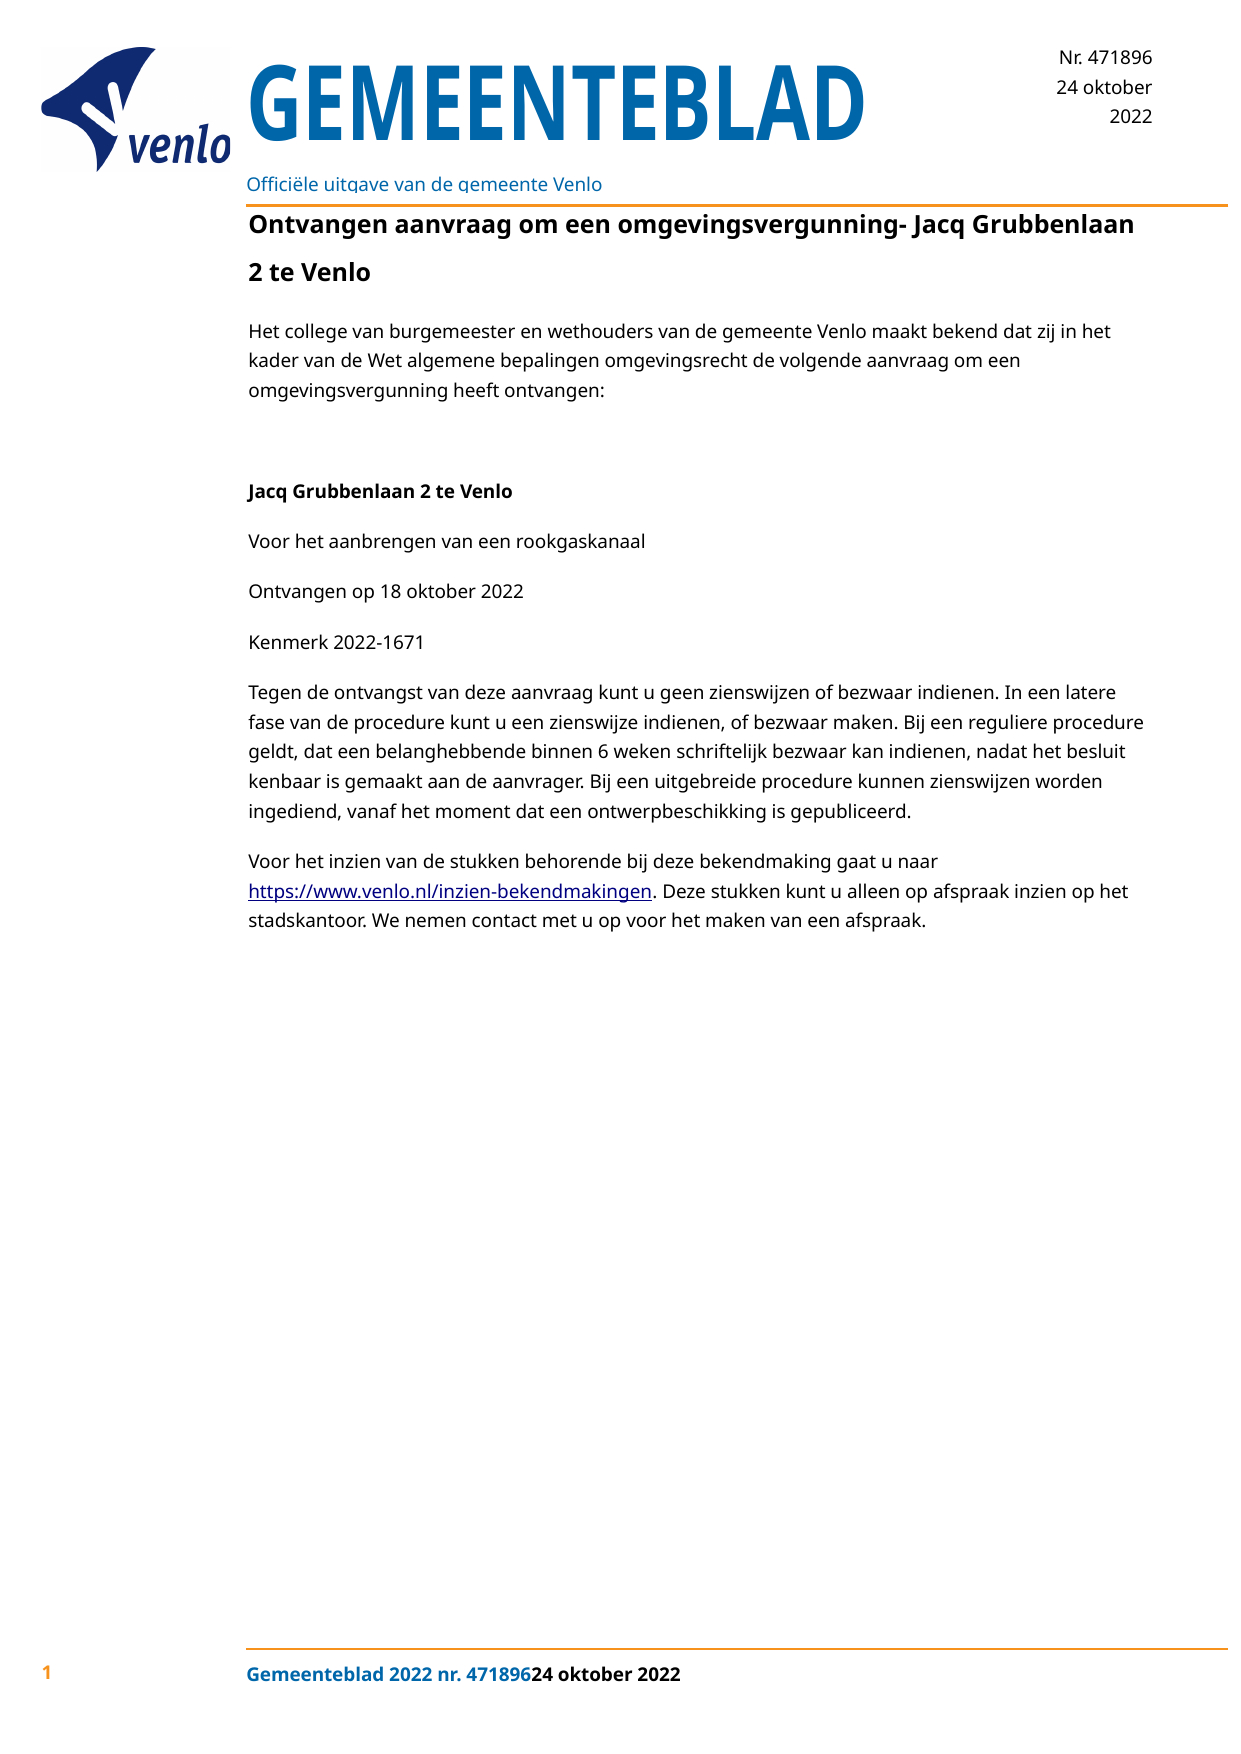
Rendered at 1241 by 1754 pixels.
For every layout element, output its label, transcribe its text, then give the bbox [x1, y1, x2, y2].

text Tegen de ontvangst van deze aanvraag kunt u geen zienswijzen of bezwaar indienen. In een latere fase van de procedure kunt u een zienswijze indienen, of bezwaar maken. Bij een reguliere procedure geldt, dat een belanghebbende binnen 6 weken schriftelijk bezwaar kan indienen, nadat het besluit kenbaar is gemaakt aan de aanvrager. Bij een uitgebreide procedure kunnen zienswijzen worden ingediend, vanaf het moment dat een ontwerpbeschikking is gepubliceerd. [248, 679, 1152, 824]
picture [41, 47, 231, 172]
text Jacq Grubbenlaan 2 te Venlo [248, 478, 1152, 504]
text Het college van burgemeester en wethouders van de gemeente Venlo maakt bekend dat zij in het kader van de Wet algemene bepalingen omgevingsrecht de volgende aanvraag om een omgevingsvergunning heeft ontvangen: [248, 318, 1152, 403]
text Ontvangen aanvraag om een omgevingsvergunning- Jacq Grubbenlaan 2 te Venlo [248, 207, 1152, 288]
text Ontvangen op 18 oktober 2022 [248, 579, 1152, 604]
text Voor het inzien van de stukken behorende bij deze bekendmaking gaat u naar https://www.venlo.nl/inzien-bekendmakingen. Deze stukken kunt u alleen op afspraak inzien op het stadskantoor. We nemen contact met u op voor het maken van een afspraak. [248, 848, 1152, 933]
text Voor het aanbrengen van een rookgaskanaal [248, 528, 1152, 554]
text Kenmerk 2022-1671 [248, 629, 1152, 655]
